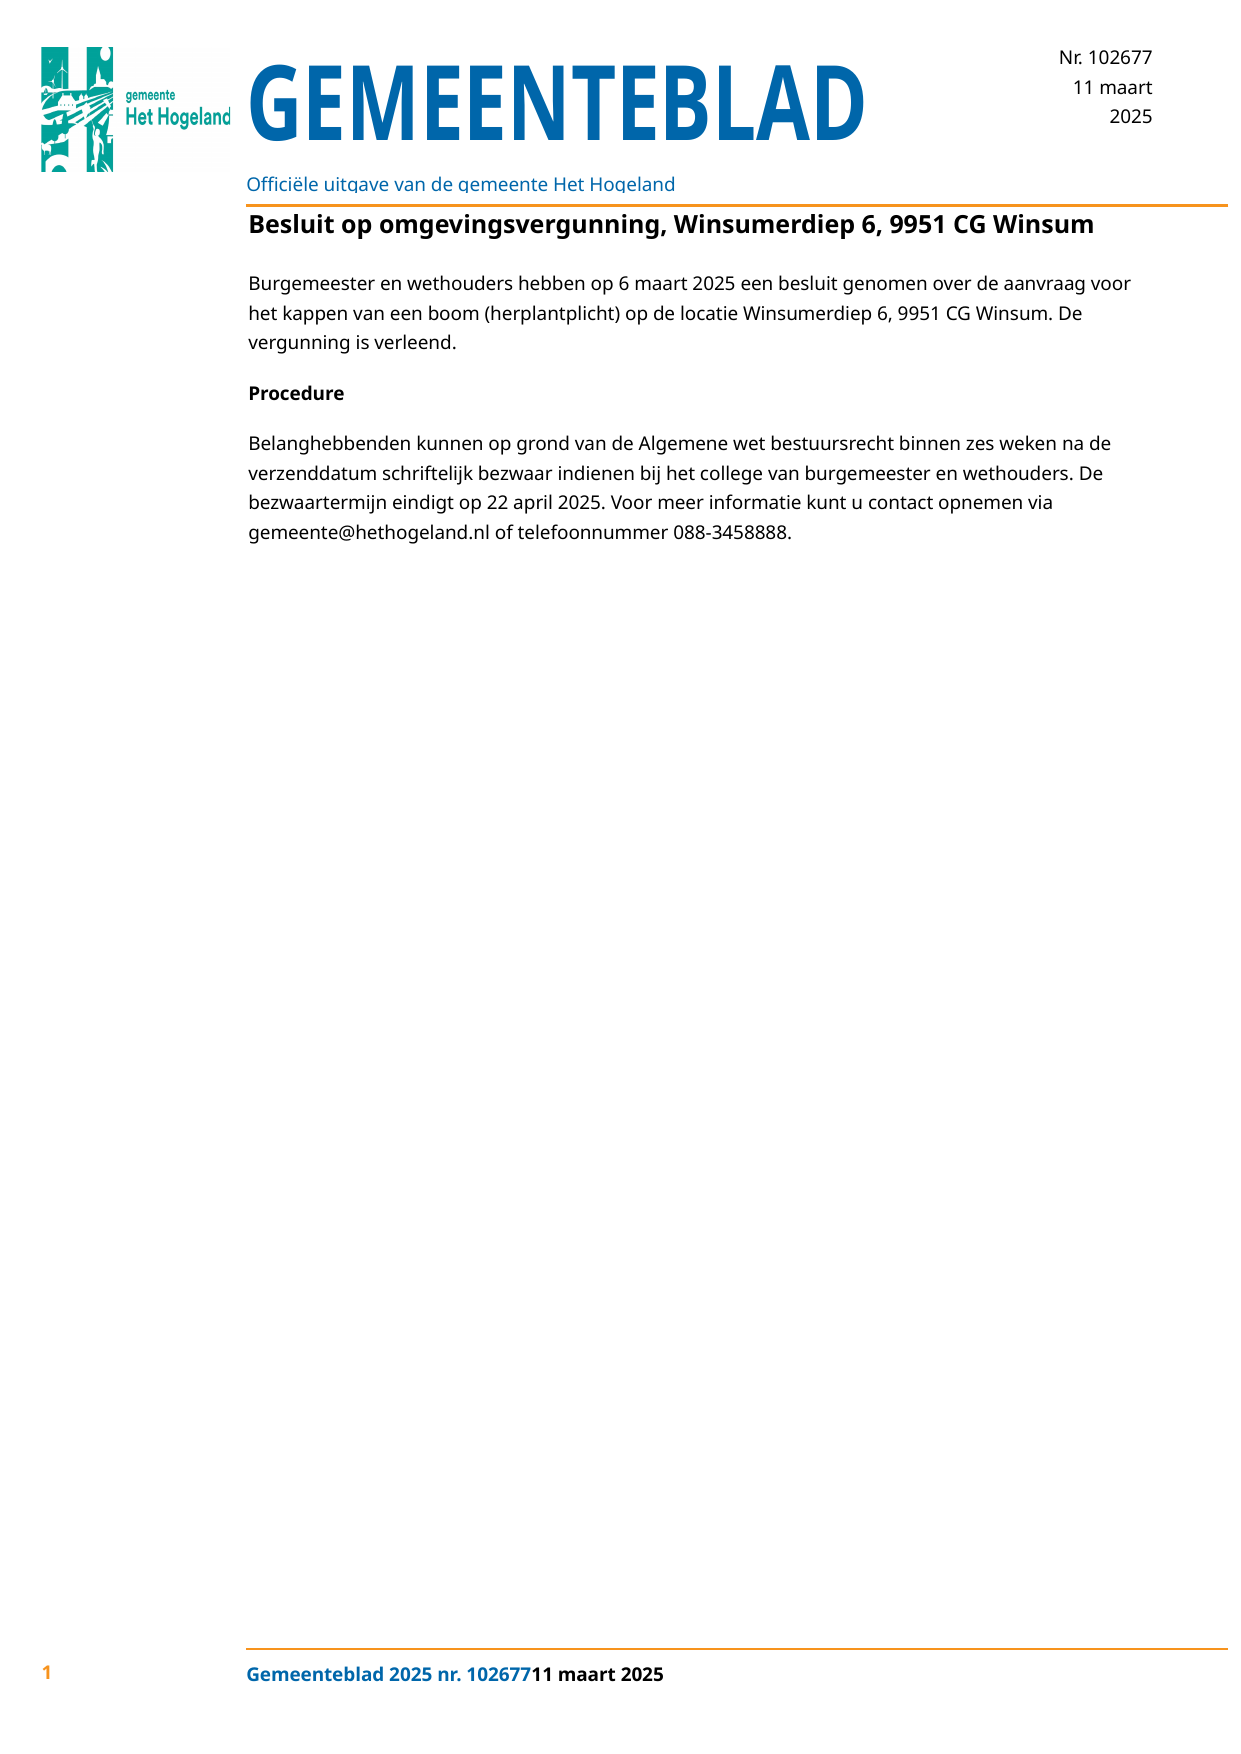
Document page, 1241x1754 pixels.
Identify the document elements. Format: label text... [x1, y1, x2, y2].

text Belanghebbenden kunnen op grond van de Algemene wet bestuursrecht binnen zes weken na de verzenddatum schriftelijk bezwaar indienen bij het college van burgemeester en wethouders. De bezwaartermijn eindigt op 22 april 2025. Voor meer informatie kunt u contact opnemen via gemeente@hethogeland.nl of telefoonnummer 088-3458888. [248, 430, 1152, 545]
text Besluit op omgevingsvergunning, Winsumerdiep 6, 9951 CG Winsum [248, 207, 1152, 241]
text Burgemeester en wethouders hebben op 6 maart 2025 een besluit genomen over de aanvraag voor het kappen van een boom (herplantplicht) op de locatie Winsumerdiep 6, 9951 CG Winsum. De vergunning is verleend. [248, 270, 1152, 355]
picture [41, 47, 231, 172]
text Procedure [248, 380, 1152, 406]
